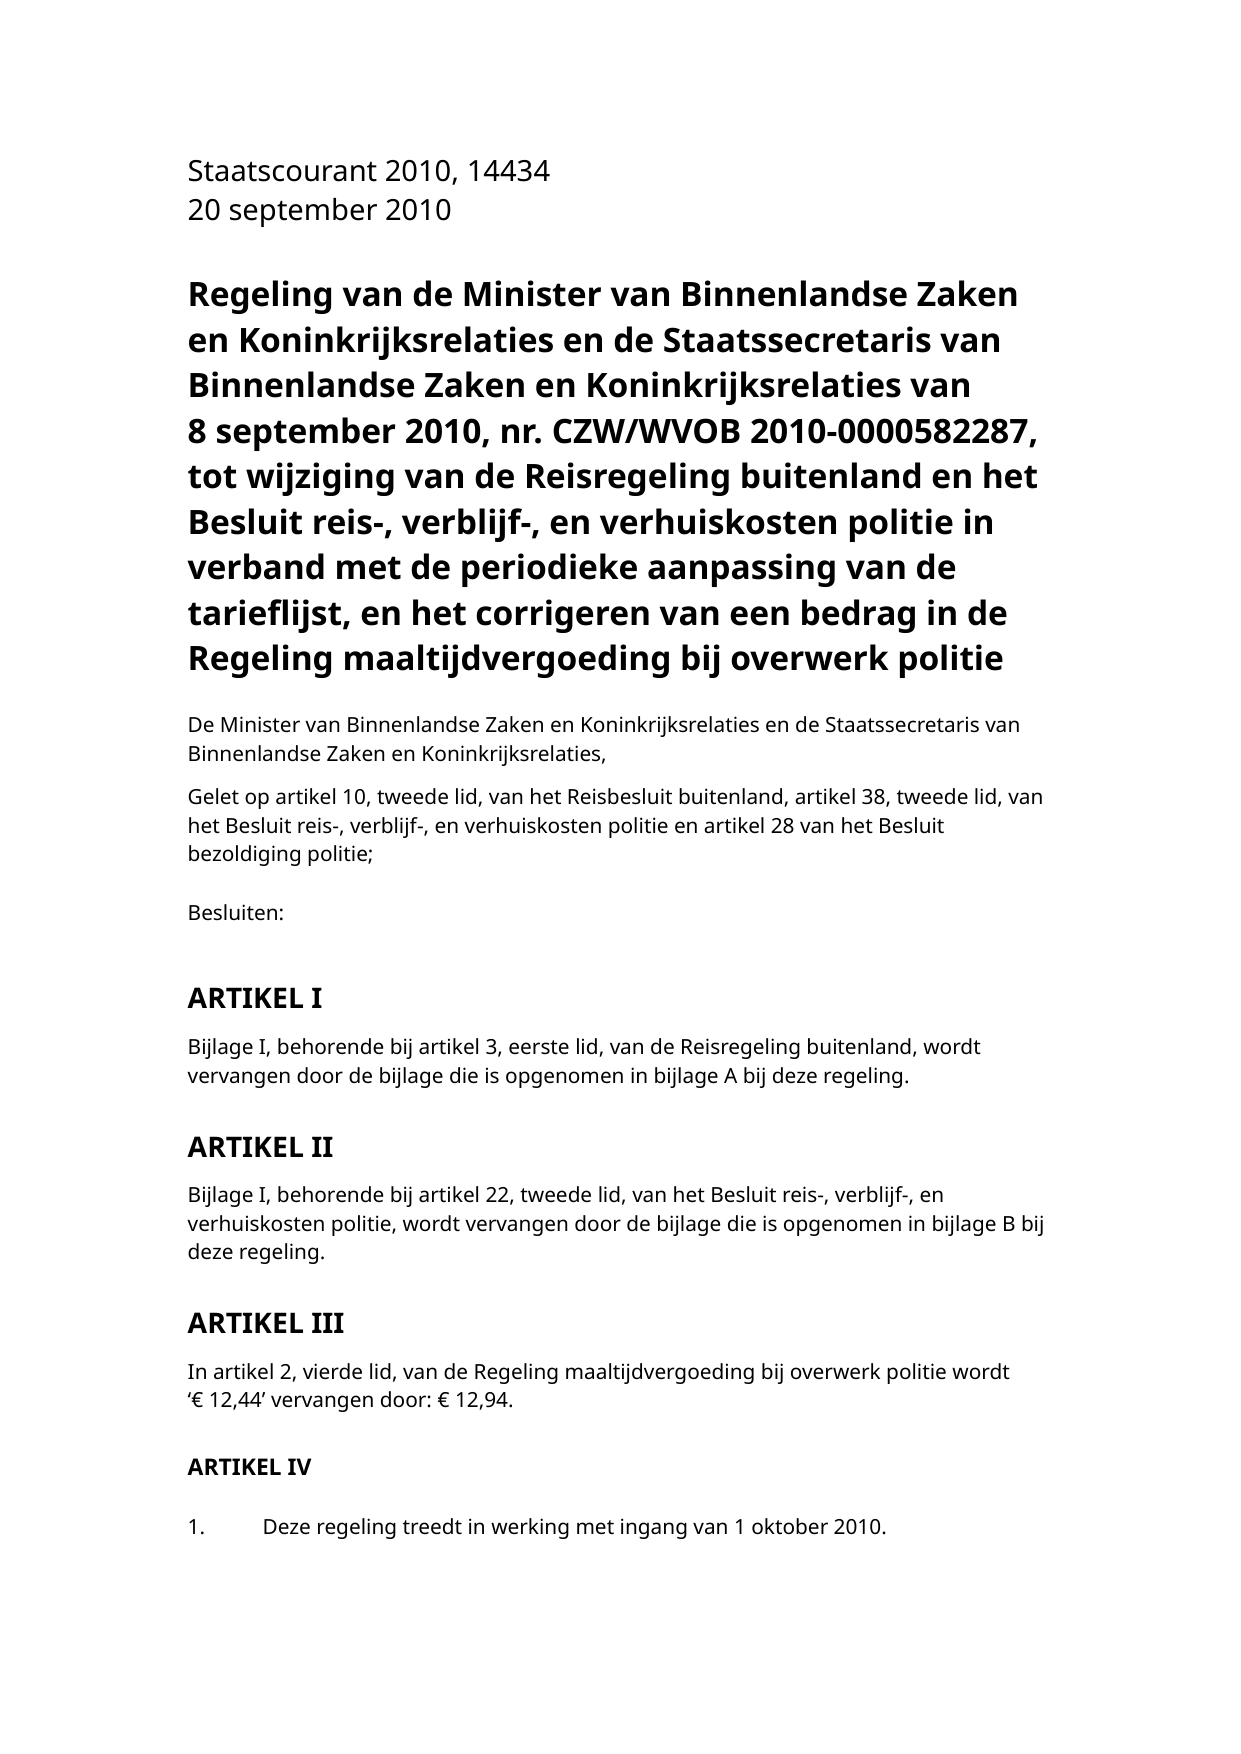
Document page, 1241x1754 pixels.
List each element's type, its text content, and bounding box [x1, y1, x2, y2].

text De Minister van Binnenlandse Zaken en Koninkrijksrelaties en de Staatssecretaris van Binnenlandse Zaken en Koninkrijksrelaties, [187, 711, 1053, 767]
text Staatscourant 2010, 14434 [187, 150, 1053, 190]
text 20 september 2010 [187, 190, 1053, 229]
text Besluiten: [187, 898, 1053, 926]
text Gelet op artikel 10, tweede lid, van het Reisbesluit buitenland, artikel 38, tweede lid, van het Besluit reis-, verblijf-, en verhuiskosten politie en artikel 28 van het Besluit bezoldiging politie; [187, 782, 1053, 868]
subtitle Regeling van de Minister van Binnenlandse Zaken en Koninkrijksrelaties en de Staatssecretaris van Binnenlandse Zaken en Koninkrijksrelaties van 8 september 2010, nr. CZW/WVOB 2010-0000582287, tot wijziging van de Reisregeling buitenland en het Besluit reis-, verblijf-, en verhuiskosten politie in verband met de periodieke aanpassing van de tarieflijst, en het corrigeren van een bedrag in de Regeling maaltijdvergoeding bij overwerk politie [187, 271, 1053, 681]
subtitle ARTIKEL III [187, 1303, 1053, 1342]
list Deze regeling treedt in werking met ingang van 1 oktober 2010. [187, 1512, 1053, 1541]
subtitle ARTIKEL IV [187, 1451, 1053, 1482]
text Bijlage I, behorende bij artikel 3, eerste lid, van de Reisregeling buitenland, wordt vervangen door de bijlage die is opgenomen in bijlage A bij deze regeling. [187, 1032, 1053, 1089]
text Bijlage I, behorende bij artikel 22, tweede lid, van het Besluit reis-, verblijf-, en verhuiskosten politie, wordt vervangen door de bijlage die is opgenomen in bijlage B bij deze regeling. [187, 1180, 1053, 1266]
subtitle ARTIKEL I [187, 979, 1053, 1017]
text In artikel 2, vierde lid, van de Regeling maaltijdvergoeding bij overwerk politie wordt ‘€ 12,44’ vervangen door: € 12,94. [187, 1357, 1053, 1414]
subtitle ARTIKEL II [187, 1127, 1053, 1165]
